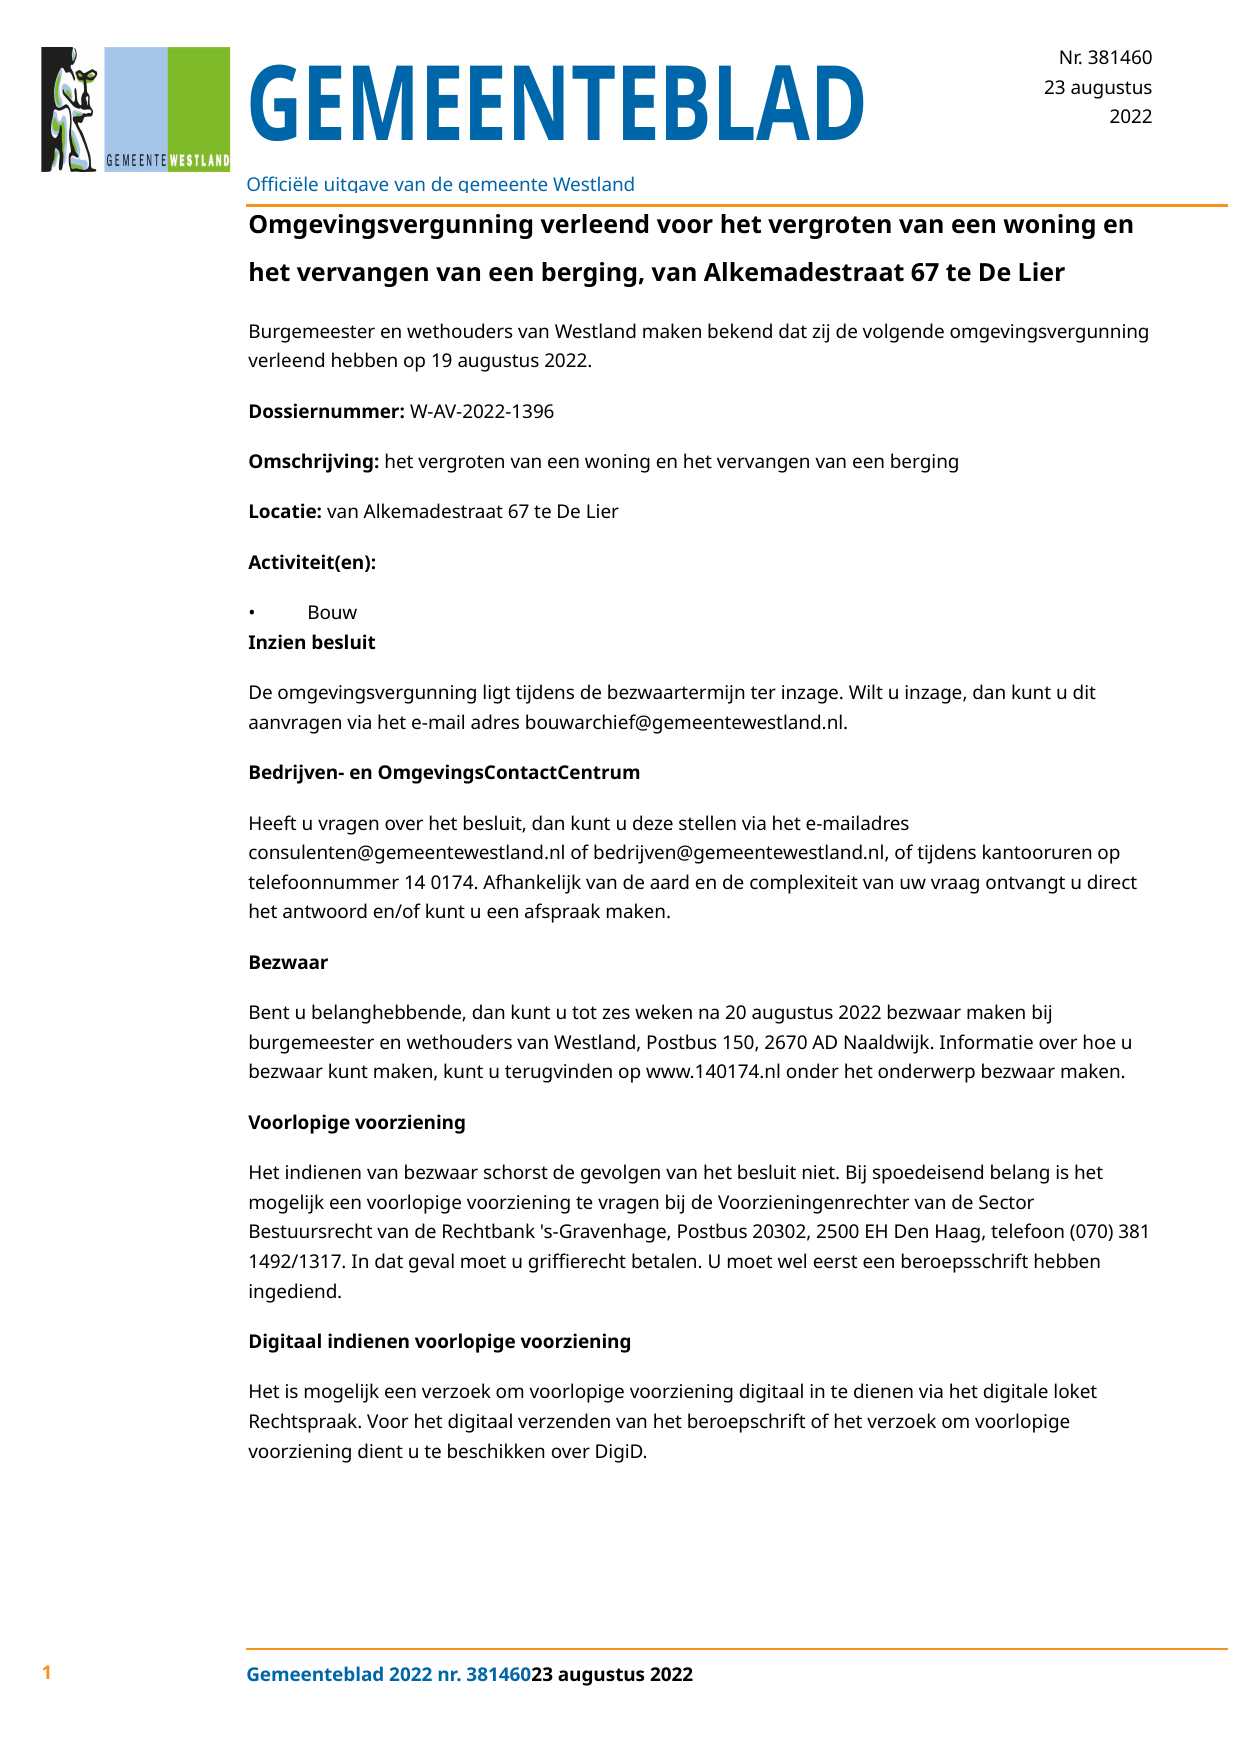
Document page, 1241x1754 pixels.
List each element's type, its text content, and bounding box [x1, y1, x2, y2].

text Omgevingsvergunning verleend voor het vergroten van een woning en het vervangen van een berging, van Alkemadestraat 67 te De Lier [248, 207, 1152, 288]
text Het indienen van bezwaar schorst de gevolgen van het besluit niet. Bij spoedeisend belang is het mogelijk een voorlopige voorziening te vragen bij de Voorzieningenrechter van de Sector Bestuursrecht van de Rechtbank 's-Gravenhage, Postbus 20302, 2500 EH Den Haag, telefoon (070) 381 1492/1317. In dat geval moet u griffierecht betalen. U moet wel eerst een beroepsschrift hebben ingediend. [248, 1159, 1152, 1304]
text Locatie: van Alkemadestraat 67 te De Lier [248, 499, 1152, 524]
text Voorlopige voorziening [248, 1109, 1152, 1135]
text Inzien besluit [248, 629, 1152, 655]
text Bezwaar [248, 949, 1152, 975]
text Het is mogelijk een verzoek om voorlopige voorziening digitaal in te dienen via het digitale loket Rechtspraak. Voor het digitaal verzenden van het beroepschrift of het verzoek om voorlopige voorziening dient u te beschikken over DigiD. [248, 1379, 1152, 1464]
list Bouw [248, 599, 1152, 625]
text Activiteit(en): [248, 549, 1152, 575]
text Heeft u vragen over het besluit, dan kunt u deze stellen via het e-mailadres consulenten@gemeentewestland.nl of bedrijven@gemeentewestland.nl, of tijdens kantooruren op telefoonnummer 14 0174. Afhankelijk van de aard en de complexiteit van uw vraag ontvangt u direct het antwoord en/of kunt u een afspraak maken. [248, 810, 1152, 924]
text Bedrijven- en OmgevingsContactCentrum [248, 759, 1152, 785]
text Dossiernummer: W-AV-2022-1396 [248, 398, 1152, 424]
text Digitaal indienen voorlopige voorziening [248, 1328, 1152, 1354]
text Burgemeester en wethouders van Westland maken bekend dat zij de volgende omgevingsvergunning verleend hebben op 19 augustus 2022. [248, 318, 1152, 373]
text Omschrijving: het vergroten van een woning en het vervangen van een berging [248, 448, 1152, 474]
text Bent u belanghebbende, dan kunt u tot zes weken na 20 augustus 2022 bezwaar maken bij burgemeester en wethouders van Westland, Postbus 150, 2670 AD Naaldwijk. Informatie over hoe u bezwaar kunt maken, kunt u terugvinden op www.140174.nl onder het onderwerp bezwaar maken. [248, 999, 1152, 1084]
text De omgevingsvergunning ligt tijdens de bezwaartermijn ter inzage. Wilt u inzage, dan kunt u dit aanvragen via het e-mail adres bouwarchief@gemeentewestland.nl. [248, 679, 1152, 735]
picture [41, 47, 231, 172]
